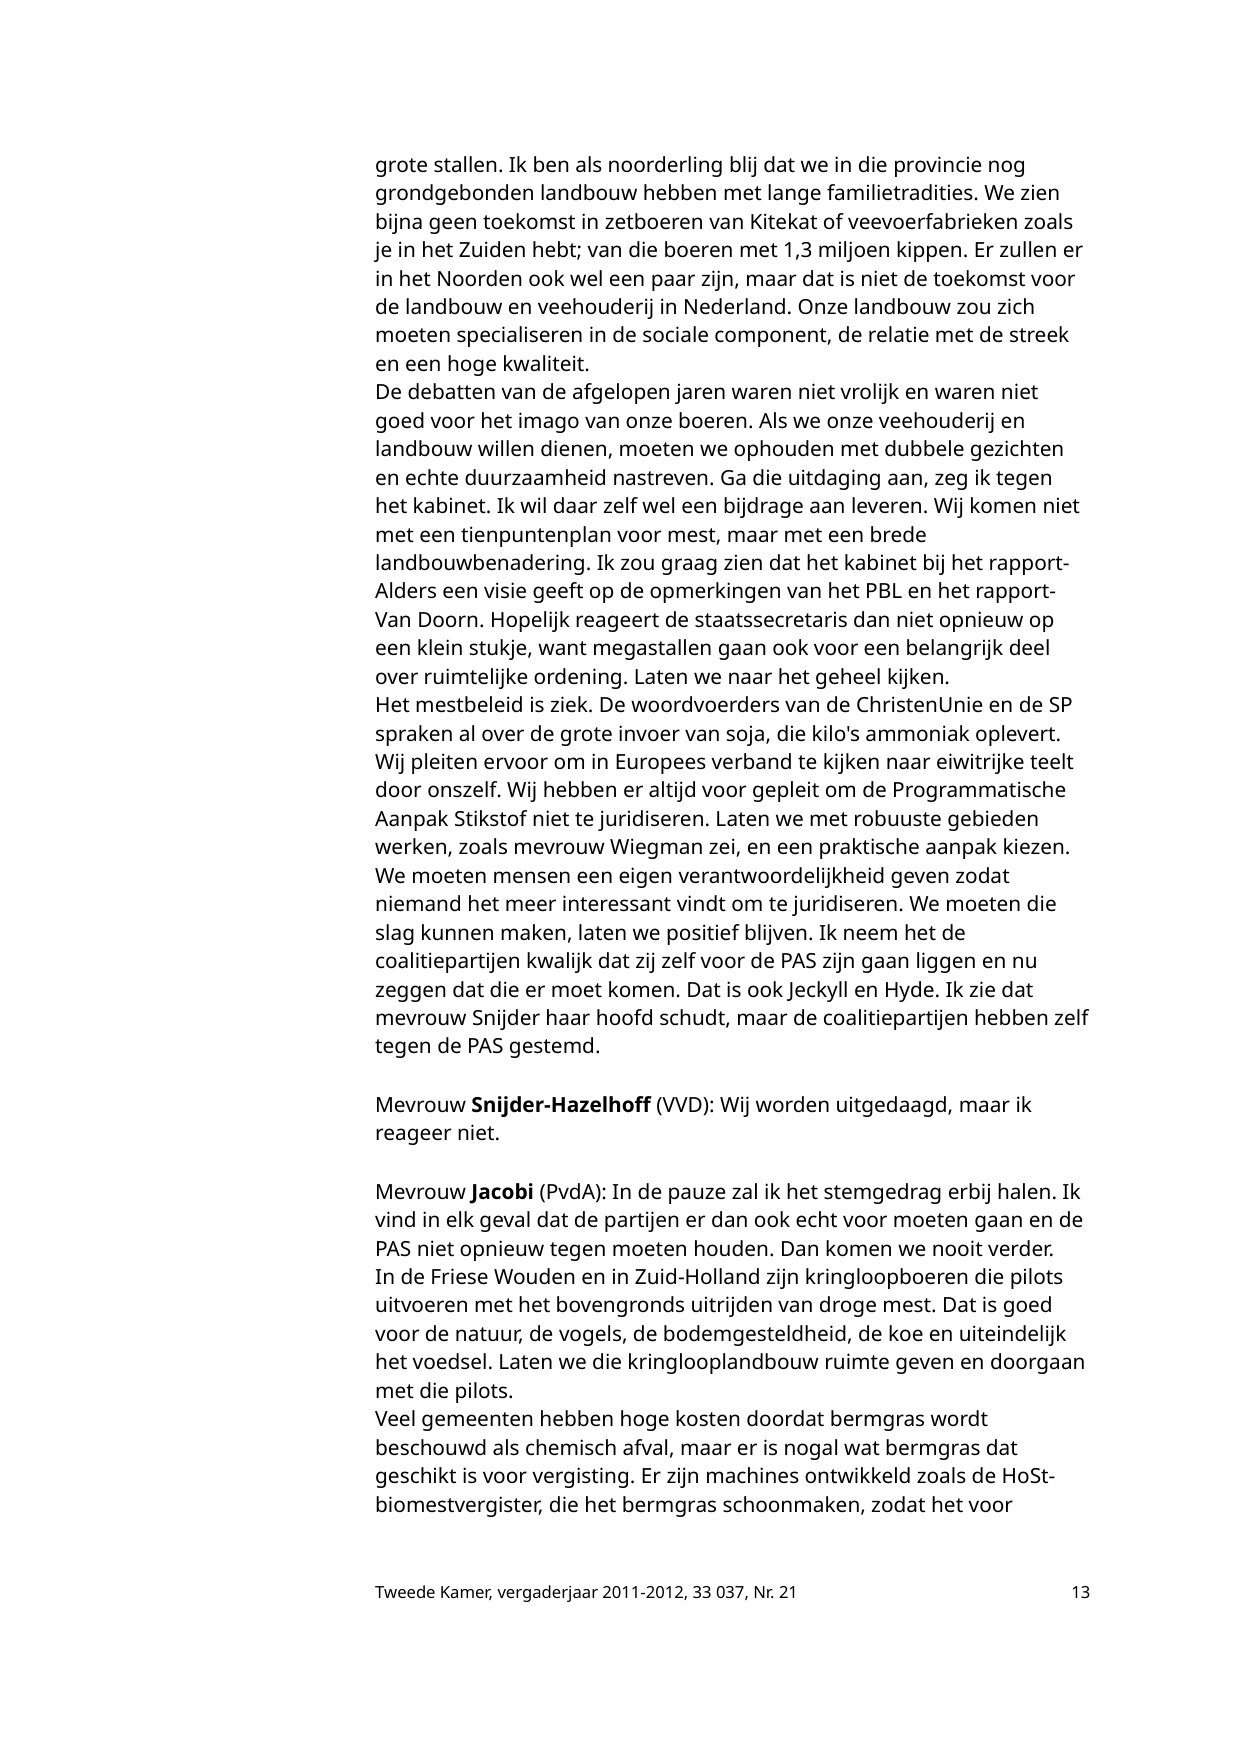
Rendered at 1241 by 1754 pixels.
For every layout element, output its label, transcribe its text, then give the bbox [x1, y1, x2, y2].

text grote stallen. Ik ben als noorderling blij dat we in die provincie nog grondgebonden landbouw hebben met lange familietradities. We zien bijna geen toekomst in zetboeren van Kitekat of veevoerfabrieken zoals je in het Zuiden hebt; van die boeren met 1,3 miljoen kippen. Er zullen er in het Noorden ook wel een paar zijn, maar dat is niet de toekomst voor de landbouw en veehouderij in Nederland. Onze landbouw zou zich moeten specialiseren in de sociale component, de relatie met de streek en een hoge kwaliteit. [375, 150, 1090, 377]
text Het mestbeleid is ziek. De woordvoerders van de ChristenUnie en de SP spraken al over de grote invoer van soja, die kilo's ammoniak oplevert. Wij pleiten ervoor om in Europees verband te kijken naar eiwitrijke teelt door onszelf. Wij hebben er altijd voor gepleit om de Programmatische Aanpak Stikstof niet te juridiseren. Laten we met robuuste gebieden werken, zoals mevrouw Wiegman zei, en een praktische aanpak kiezen. We moeten mensen een eigen verantwoordelijkheid geven zodat niemand het meer interessant vindt om te juridiseren. We moeten die slag kunnen maken, laten we positief blijven. Ik neem het de coalitiepartijen kwalijk dat zij zelf voor de PAS zijn gaan liggen en nu zeggen dat die er moet komen. Dat is ook Jeckyll en Hyde. Ik zie dat mevrouw Snijder haar hoofd schudt, maar de coalitiepartijen hebben zelf tegen de PAS gestemd. [375, 690, 1090, 1060]
text In de Friese Wouden en in Zuid-Holland zijn kringloopboeren die pilots uitvoeren met het bovengronds uitrijden van droge mest. Dat is goed voor de natuur, de vogels, de bodemgesteldheid, de koe en uiteindelijk het voedsel. Laten we die kringlooplandbouw ruimte geven en doorgaan met die pilots. [375, 1262, 1090, 1404]
text Mevrouw Jacobi (PvdA): In de pauze zal ik het stemgedrag erbij halen. Ik vind in elk geval dat de partijen er dan ook echt voor moeten gaan en de PAS niet opnieuw tegen moeten houden. Dan komen we nooit verder. [375, 1177, 1090, 1262]
text De debatten van de afgelopen jaren waren niet vrolijk en waren niet goed voor het imago van onze boeren. Als we onze veehouderij en landbouw willen dienen, moeten we ophouden met dubbele gezichten en echte duurzaamheid nastreven. Ga die uitdaging aan, zeg ik tegen het kabinet. Ik wil daar zelf wel een bijdrage aan leveren. Wij komen niet met een tienpuntenplan voor mest, maar met een brede landbouwbenadering. Ik zou graag zien dat het kabinet bij het rapport-Alders een visie geeft op de opmerkingen van het PBL en het rapport-Van Doorn. Hopelijk reageert de staatssecretaris dan niet opnieuw op een klein stukje, want megastallen gaan ook voor een belangrijk deel over ruimtelijke ordening. Laten we naar het geheel kijken. [375, 377, 1090, 690]
text Veel gemeenten hebben hoge kosten doordat bermgras wordt beschouwd als chemisch afval, maar er is nogal wat bermgras dat geschikt is voor vergisting. Er zijn machines ontwikkeld zoals de HoSt-biomestvergister, die het bermgras schoonmaken, zodat het voor [375, 1404, 1090, 1518]
text Mevrouw Snijder-Hazelhoff (VVD): Wij worden uitgedaagd, maar ik reageer niet. [375, 1090, 1090, 1147]
